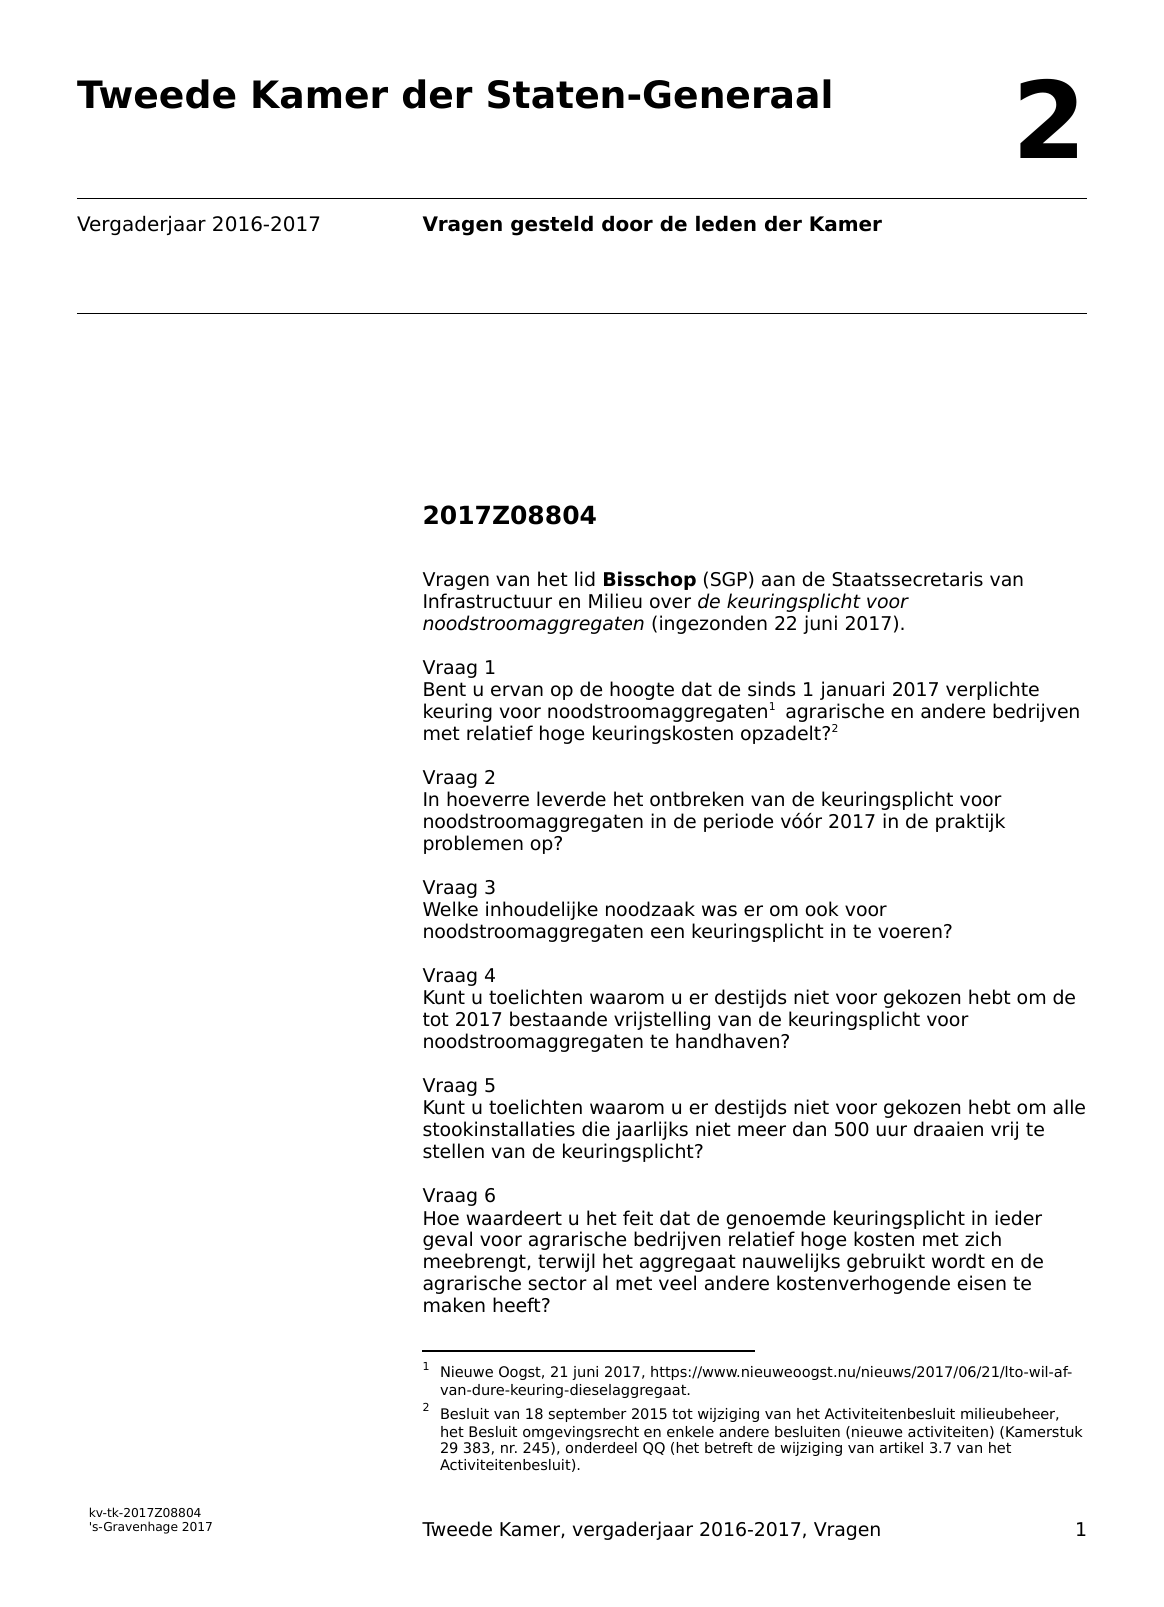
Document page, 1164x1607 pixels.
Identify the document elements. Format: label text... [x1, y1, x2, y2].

table_cell Vergaderjaar 2016-2017 [77, 199, 422, 313]
text Hoe waardeert u het feit dat de genoemde keuringsplicht in ieder geval voor agrarische bedrijven relatief hoge kosten met zich meebrengt, terwijl het aggregaat nauwelijks gebruikt wordt en de agrarische sector al met veel andere kostenverhogende eisen te maken heeft? [422, 1207, 1087, 1317]
text Vragen van het lid Bisschop (SGP) aan de Staatssecretaris van Infrastructuur en Milieu over de keuringsplicht voor noodstroomaggregaten (ingezonden 22 juni 2017). [422, 569, 1087, 635]
table_header Tweede Kamer der Staten-Generaal [77, 59, 886, 198]
text 2017Z08804 [422, 501, 1087, 531]
text Vraag 5 [422, 1075, 1087, 1097]
text Kunt u toelichten waarom u er destijds niet voor gekozen hebt om alle stookinstallaties die jaarlijks niet meer dan 500 uur draaien vrij te stellen van de keuringsplicht? [422, 1097, 1087, 1163]
text Vraag 4 [422, 965, 1087, 987]
table_header 2 [886, 59, 1087, 198]
text Besluit van 18 september 2015 tot wijziging van het Activiteitenbesluit milieubeheer, het Besluit omgevingsrecht en enkele andere besluiten (nieuwe activiteiten) (Kamerstuk 29 383, nr. 245), onderdeel QQ (het betreft de wijziging van artikel 3.7 van het Activiteitenbesluit). [422, 1402, 1087, 1474]
text 's-Gravenhage 2017 [88, 1520, 323, 1534]
text Vraag 6 [422, 1185, 1087, 1207]
text kv-tk-2017Z08804 [88, 1506, 323, 1520]
table_cell Vragen gesteld door de leden der Kamer [422, 199, 1087, 313]
text In hoeverre leverde het ontbreken van de keuringsplicht voor noodstroomaggregaten in de periode vóór 2017 in de praktijk problemen op? [422, 789, 1087, 855]
text Vraag 1 [422, 657, 1087, 679]
text Kunt u toelichten waarom u er destijds niet voor gekozen hebt om de tot 2017 bestaande vrijstelling van de keuringsplicht voor noodstroomaggregaten te handhaven? [422, 987, 1087, 1053]
text Vraag 3 [422, 877, 1087, 899]
text Welke inhoudelijke noodzaak was er om ook voor noodstroomaggregaten een keuringsplicht in te voeren? [422, 899, 1087, 943]
text Bent u ervan op de hoogte dat de sinds 1 januari 2017 verplichte keuring voor noodstroomaggregaten agrarische en andere bedrijven met relatief hoge keuringskosten opzadelt? [422, 679, 1087, 745]
text Vraag 2 [422, 767, 1087, 789]
text Nieuwe Oogst, 21 juni 2017, https://www.nieuweoogst.nu/nieuws/2017/06/21/lto-wil-af-van-dure-keuring-dieselaggregaat. [422, 1360, 1087, 1399]
